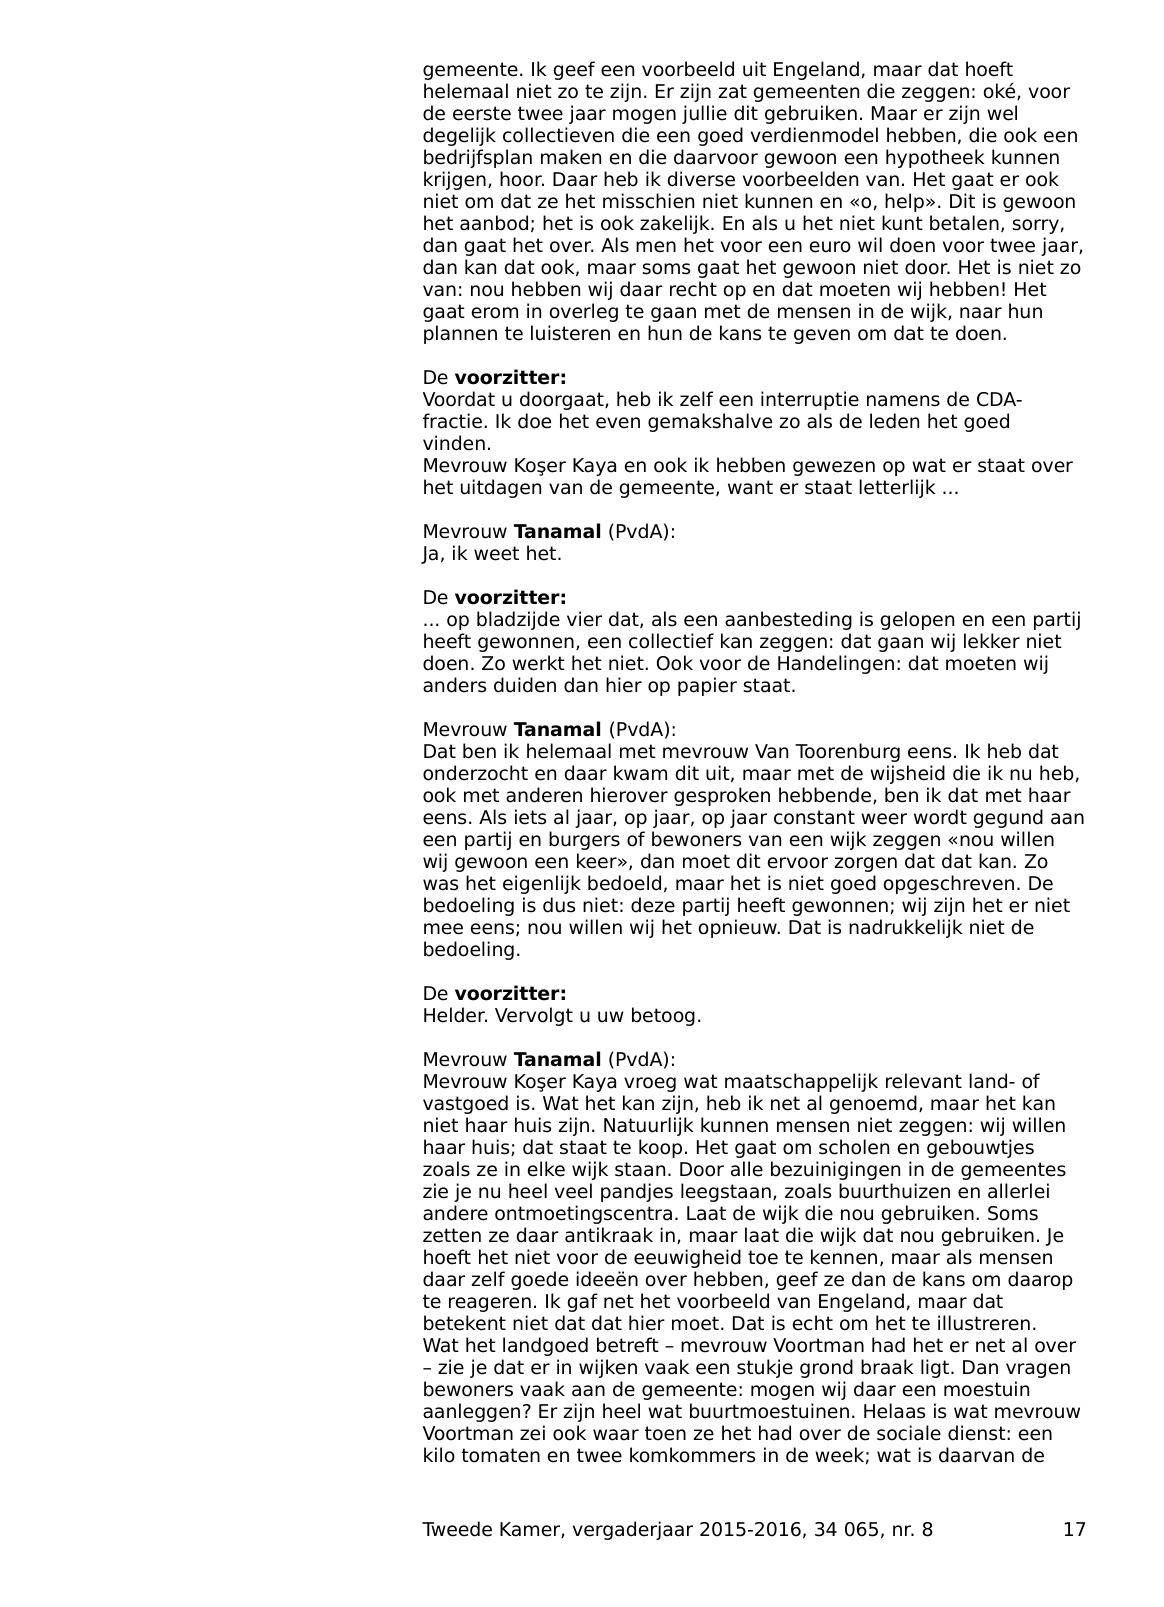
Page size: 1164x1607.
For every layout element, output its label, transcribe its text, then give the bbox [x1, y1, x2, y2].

text gemeente. Ik geef een voorbeeld uit Engeland, maar dat hoeft helemaal niet zo te zijn. Er zijn zat gemeenten die zeggen: oké, voor de eerste twee jaar mogen jullie dit gebruiken. Maar er zijn wel degelijk collectieven die een goed verdienmodel hebben, die ook een bedrijfsplan maken en die daarvoor gewoon een hypotheek kunnen krijgen, hoor. Daar heb ik diverse voorbeelden van. Het gaat er ook niet om dat ze het misschien niet kunnen en «o, help». Dit is gewoon het aanbod; het is ook zakelijk. En als u het niet kunt betalen, sorry, dan gaat het over. Als men het voor een euro wil doen voor twee jaar, dan kan dat ook, maar soms gaat het gewoon niet door. Het is niet zo van: nou hebben wij daar recht op en dat moeten wij hebben! Het gaat erom in overleg te gaan met de mensen in de wijk, naar hun plannen te luisteren en hun de kans te geven om dat te doen. [422, 59, 1087, 345]
text Mevrouw Koşer Kaya vroeg wat maatschappelijk relevant land- of vastgoed is. Wat het kan zijn, heb ik net al genoemd, maar het kan niet haar huis zijn. Natuurlijk kunnen mensen niet zeggen: wij willen haar huis; dat staat te koop. Het gaat om scholen en gebouwtjes zoals ze in elke wijk staan. Door alle bezuinigingen in de gemeentes zie je nu heel veel pandjes leegstaan, zoals buurthuizen en allerlei andere ontmoetingscentra. Laat de wijk die nou gebruiken. Soms zetten ze daar antikraak in, maar laat die wijk dat nou gebruiken. Je hoeft het niet voor de eeuwigheid toe te kennen, maar als mensen daar zelf goede ideeën over hebben, geef ze dan de kans om daarop te reageren. Ik gaf net het voorbeeld van Engeland, maar dat betekent niet dat dat hier moet. Dat is echt om het te illustreren. [422, 1071, 1087, 1335]
text Dat ben ik helemaal met mevrouw Van Toorenburg eens. Ik heb dat onderzocht en daar kwam dit uit, maar met de wijsheid die ik nu heb, ook met anderen hierover gesproken hebbende, ben ik dat met haar eens. Als iets al jaar, op jaar, op jaar constant weer wordt gegund aan een partij en burgers of bewoners van een wijk zeggen «nou willen wij gewoon een keer», dan moet dit ervoor zorgen dat dat kan. Zo was het eigenlijk bedoeld, maar het is niet goed opgeschreven. De bedoeling is dus niet: deze partij heeft gewonnen; wij zijn het er niet mee eens; nou willen wij het opnieuw. Dat is nadrukkelijk niet de bedoeling. [422, 741, 1087, 961]
text Mevrouw Koşer Kaya en ook ik hebben gewezen op wat er staat over het uitdagen van de gemeente, want er staat letterlijk ... [422, 455, 1087, 499]
text Voordat u doorgaat, heb ik zelf een interruptie namens de CDA-fractie. Ik doe het even gemakshalve zo als de leden het goed vinden. [422, 389, 1087, 455]
text Mevrouw Tanamal (PvdA): [422, 719, 1087, 741]
text De voorzitter: [422, 587, 1087, 609]
text Mevrouw Tanamal (PvdA): [422, 521, 1087, 543]
text Mevrouw Tanamal (PvdA): [422, 1049, 1087, 1071]
text ... op bladzijde vier dat, als een aanbesteding is gelopen en een partij heeft gewonnen, een collectief kan zeggen: dat gaan wij lekker niet doen. Zo werkt het niet. Ook voor de Handelingen: dat moeten wij anders duiden dan hier op papier staat. [422, 609, 1087, 697]
text Helder. Vervolgt u uw betoog. [422, 1005, 1087, 1027]
text Wat het landgoed betreft – mevrouw Voortman had het er net al over – zie je dat er in wijken vaak een stukje grond braak ligt. Dan vragen bewoners vaak aan de gemeente: mogen wij daar een moestuin aanleggen? Er zijn heel wat buurtmoestuinen. Helaas is wat mevrouw Voortman zei ook waar toen ze het had over de sociale dienst: een kilo tomaten en twee komkommers in de week; wat is daarvan de [422, 1335, 1087, 1467]
text De voorzitter: [422, 983, 1087, 1005]
text De voorzitter: [422, 367, 1087, 389]
text Ja, ik weet het. [422, 543, 1087, 565]
